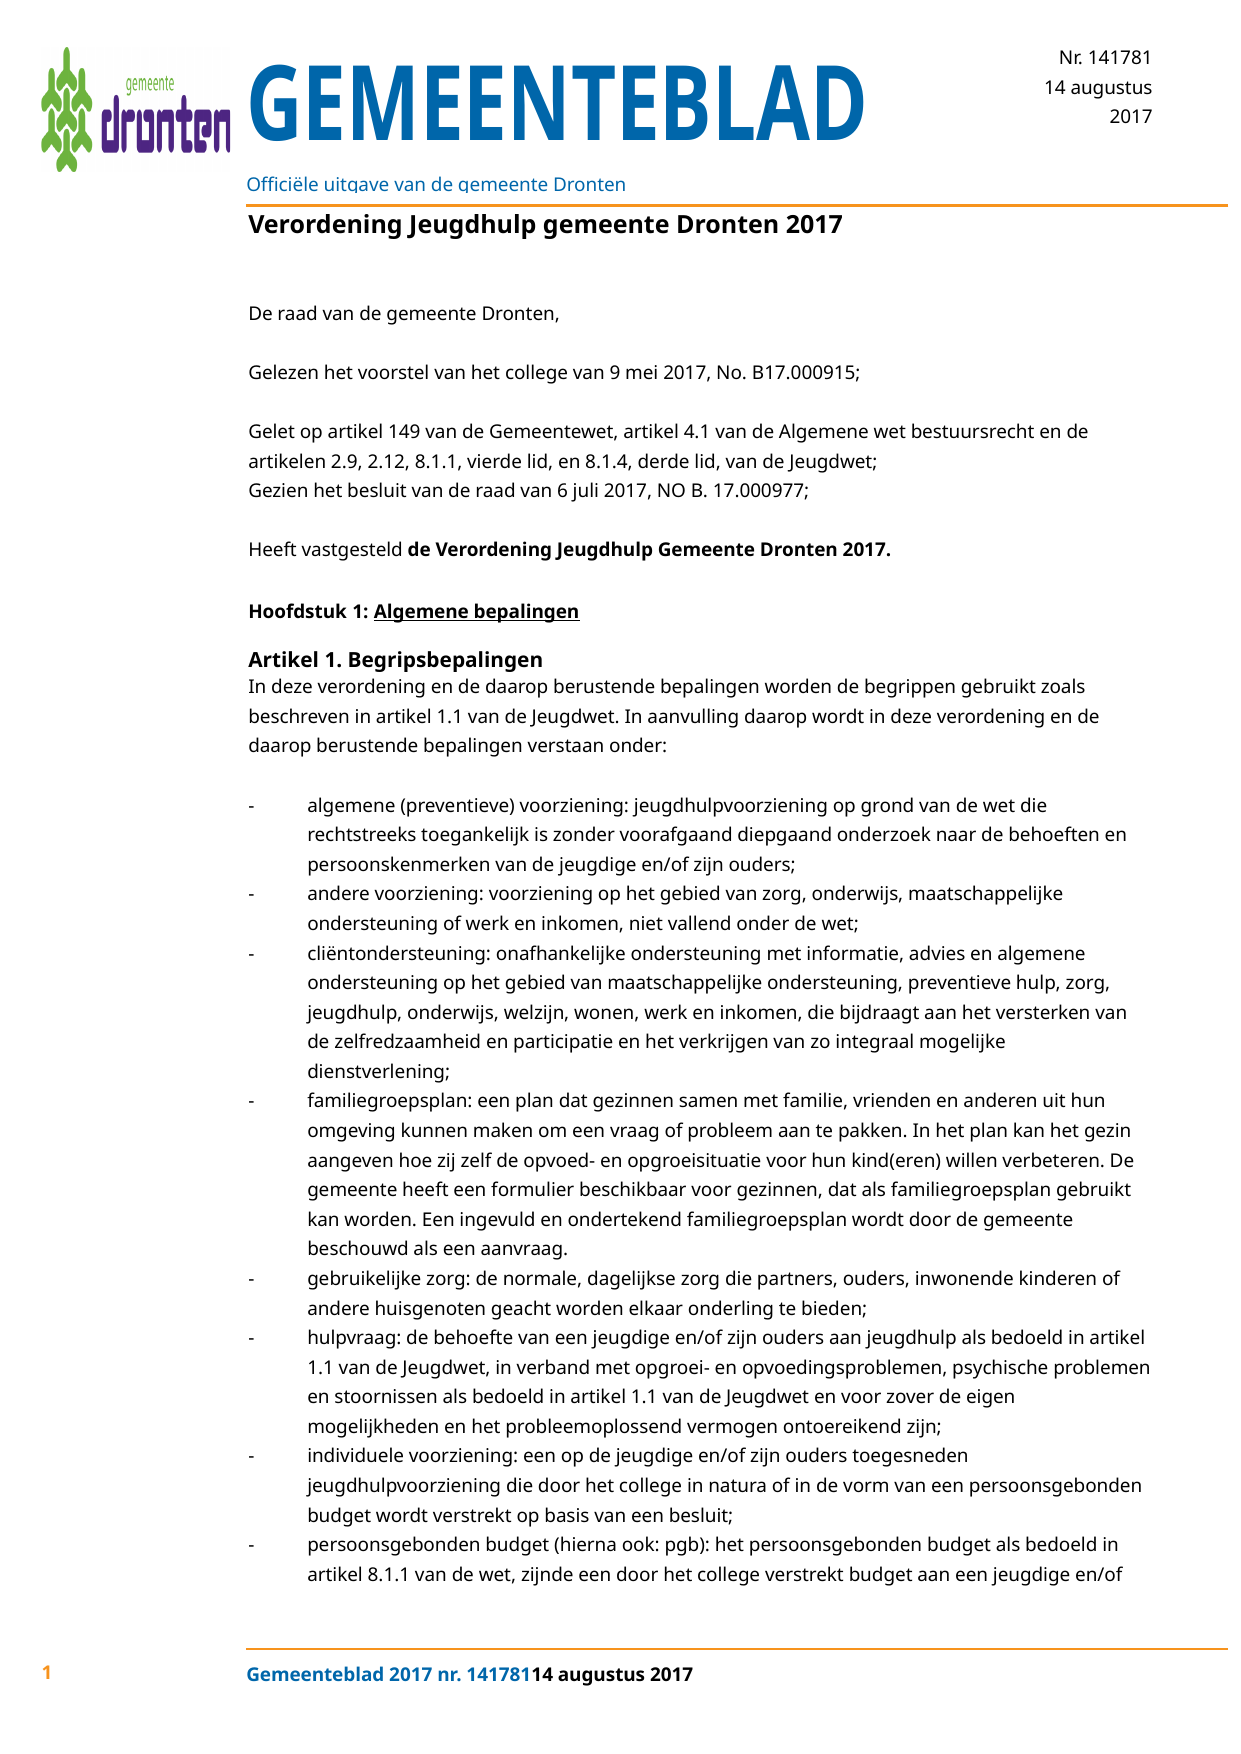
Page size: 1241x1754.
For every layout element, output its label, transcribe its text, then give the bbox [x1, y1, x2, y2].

text Heeft vastgesteld de Verordening Jeugdhulp Gemeente Dronten 2017. [248, 537, 1152, 562]
list cliëntondersteuning: onafhankelijke ondersteuning met informatie, advies en algemene ondersteuning op het gebied van maatschappelijke ondersteuning, preventieve hulp, zorg, jeugdhulp, onderwijs, welzijn, wonen, werk en inkomen, die bijdraagt aan het versterken van de zelfredzaamheid en participatie en het verkrijgen van zo integraal mogelijke dienstverlening; [248, 940, 1152, 1084]
text Verordening Jeugdhulp gemeente Dronten 2017 [248, 207, 1152, 241]
list hulpvraag: de behoefte van een jeugdige en/of zijn ouders aan jeugdhulp als bedoeld in artikel 1.1 van de Jeugdwet, in verband met opgroei- en opvoedingsproblemen, psychische problemen en stoornissen als bedoeld in artikel 1.1 van de Jeugdwet en voor zover de eigen mogelijkheden en het probleemoplossend vermogen ontoereikend zijn; [248, 1324, 1152, 1439]
list andere voorziening: voorziening op het gebied van zorg, onderwijs, maatschappelijke ondersteuning of werk en inkomen, niet vallend onder de wet; [248, 881, 1152, 936]
text Artikel 1. Begripsbepalingen [248, 645, 1152, 673]
list algemene (preventieve) voorziening: jeugdhulpvoorziening op grond van de wet die rechtstreeks toegankelijk is zonder voorafgaand diepgaand onderzoek naar de behoeften en persoonskenmerken van de jeugdige en/of zijn ouders; [248, 792, 1152, 877]
picture [41, 47, 231, 172]
text Gezien het besluit van de raad van 6 juli 2017, NO B. 17.000977; [248, 477, 1152, 503]
text In deze verordening en de daarop berustende bepalingen worden de begrippen gebruikt zoals beschreven in artikel 1.1 van de Jeugdwet. In aanvulling daarop wordt in deze verordening en de daarop berustende bepalingen verstaan onder: [248, 673, 1152, 758]
text Gelezen het voorstel van het college van 9 mei 2017, No. B17.000915; [248, 359, 1152, 385]
text Gelet op artikel 149 van de Gemeentewet, artikel 4.1 van de Algemene wet bestuursrecht en de artikelen 2.9, 2.12, 8.1.1, vierde lid, en 8.1.4, derde lid, van de Jeugdwet; [248, 418, 1152, 473]
text Hoofdstuk 1: Algemene bepalingen [248, 596, 1152, 624]
list gebruikelijke zorg: de normale, dagelijkse zorg die partners, ouders, inwonende kinderen of andere huisgenoten geacht worden elkaar onderling te bieden; [248, 1265, 1152, 1320]
list persoonsgebonden budget (hierna ook: pgb): het persoonsgebonden budget als bedoeld in artikel 8.1.1 van de wet, zijnde een door het college verstrekt budget aan een jeugdige en/of [248, 1531, 1152, 1587]
list individuele voorziening: een op de jeugdige en/of zijn ouders toegesneden jeugdhulpvoorziening die door het college in natura of in de vorm van een persoonsgebonden budget wordt verstrekt op basis van een besluit; [248, 1443, 1152, 1527]
text De raad van de gemeente Dronten, [248, 300, 1152, 326]
list familiegroepsplan: een plan dat gezinnen samen met familie, vrienden en anderen uit hun omgeving kunnen maken om een vraag of probleem aan te pakken. In het plan kan het gezin aangeven hoe zij zelf de opvoed- en opgroeisituatie voor hun kind(eren) willen verbeteren. De gemeente heeft een formulier beschikbaar voor gezinnen, dat als familiegroepsplan gebruikt kan worden. Een ingevuld en ondertekend familiegroepsplan wordt door de gemeente beschouwd als een aanvraag. [248, 1088, 1152, 1261]
